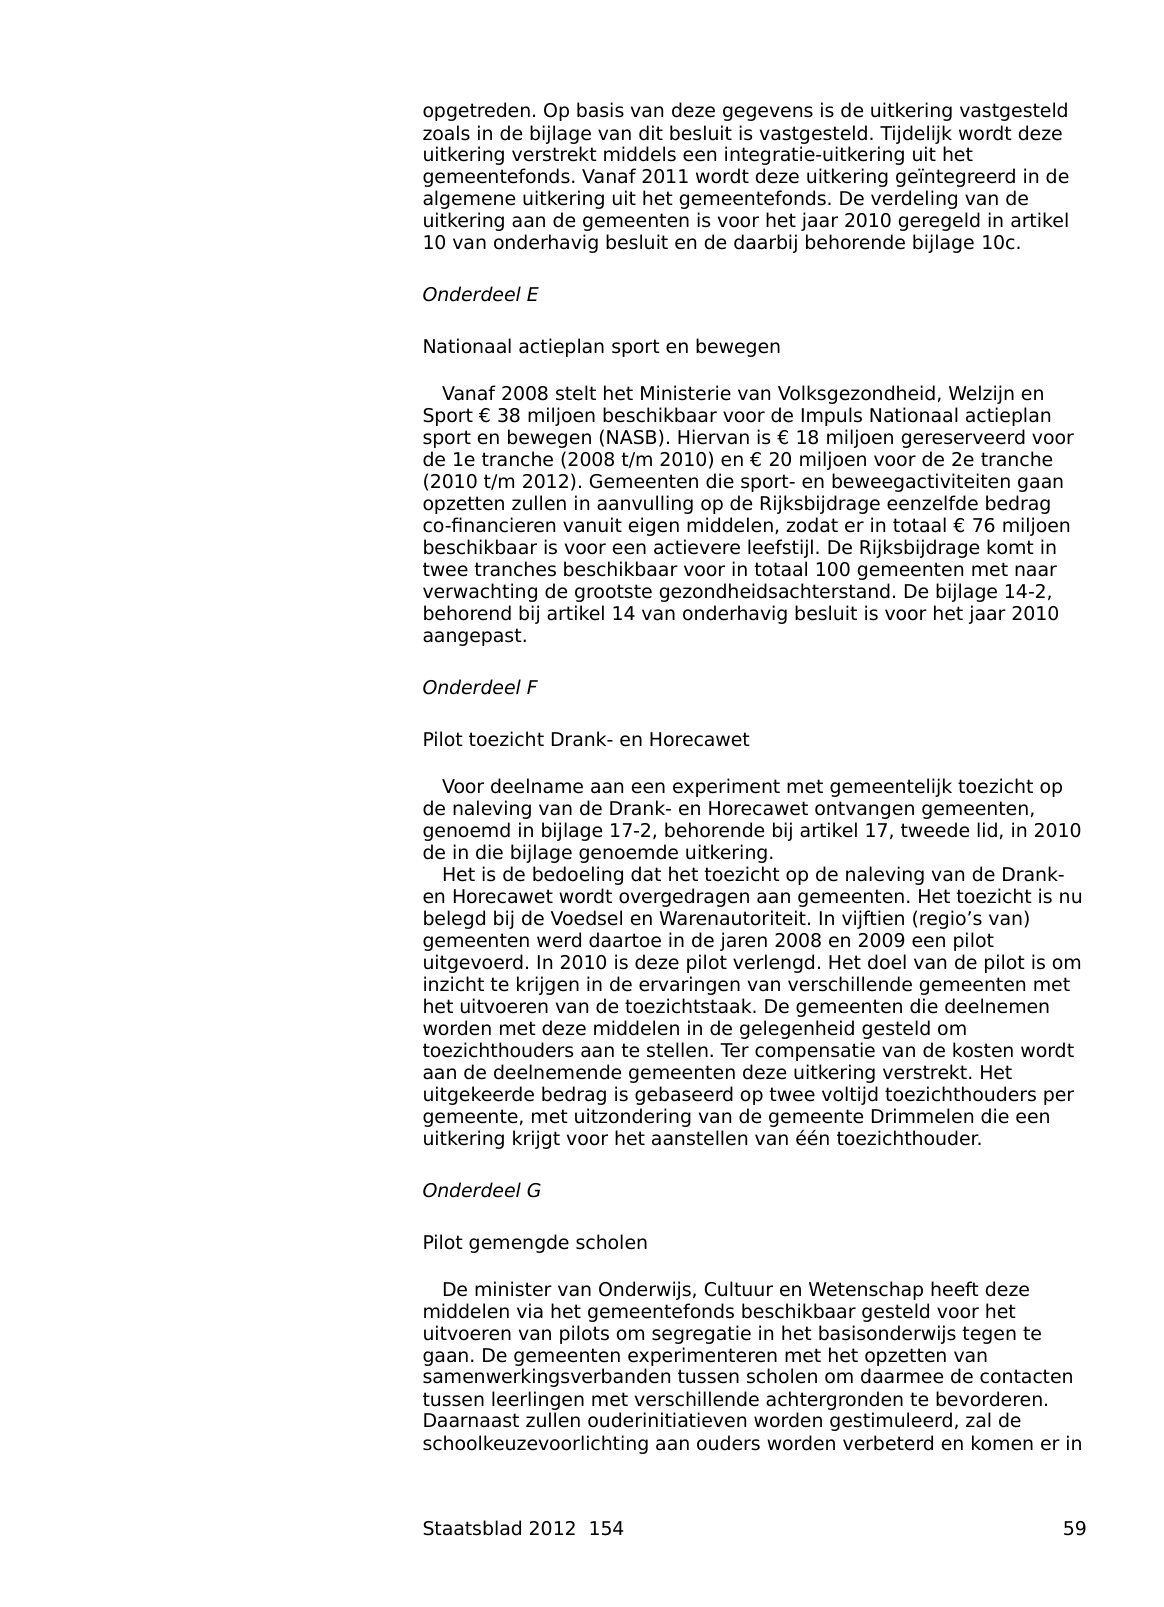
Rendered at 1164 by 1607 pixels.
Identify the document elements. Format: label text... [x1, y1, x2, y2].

subtitle Onderdeel G [422, 1179, 1087, 1202]
text Vanaf 2008 stelt het Ministerie van Volksgezondheid, Welzijn en Sport € 38 miljoen beschikbaar voor de Impuls Nationaal actieplan sport en bewegen (NASB). Hiervan is € 18 miljoen gereserveerd voor de 1e tranche (2008 t/m 2010) en € 20 miljoen voor de 2e tranche (2010 t/m 2012). Gemeenten die sport- en beweegactiviteiten gaan opzetten zullen in aanvulling op de Rijksbijdrage eenzelfde bedrag co-financieren vanuit eigen middelen, zodat er in totaal € 76 miljoen beschikbaar is voor een actievere leefstijl. De Rijksbijdrage komt in twee tranches beschikbaar voor in totaal 100 gemeenten met naar verwachting de grootste gezondheidsachterstand. De bijlage 14-2, behorend bij artikel 14 van onderhavig besluit is voor het jaar 2010 aangepast. [422, 383, 1087, 647]
subtitle Onderdeel F [422, 677, 1087, 699]
text opgetreden. Op basis van deze gegevens is de uitkering vastgesteld zoals in de bijlage van dit besluit is vastgesteld. Tijdelijk wordt deze uitkering verstrekt middels een integratie-uitkering uit het gemeentefonds. Vanaf 2011 wordt deze uitkering geïntegreerd in de algemene uitkering uit het gemeentefonds. De verdeling van de uitkering aan de gemeenten is voor het jaar 2010 geregeld in artikel 10 van onderhavig besluit en de daarbij behorende bijlage 10c. [422, 100, 1087, 254]
subtitle Onderdeel E [422, 284, 1087, 306]
subtitle Nationaal actieplan sport en bewegen [422, 336, 1087, 358]
text Het is de bedoeling dat het toezicht op de naleving van de Drank- en Horecawet wordt overgedragen aan gemeenten. Het toezicht is nu belegd bij de Voedsel en Warenautoriteit. In vijftien (regio’s van) gemeenten werd daartoe in de jaren 2008 en 2009 een pilot uitgevoerd. In 2010 is deze pilot verlengd. Het doel van de pilot is om inzicht te krijgen in de ervaringen van verschillende gemeenten met het uitvoeren van de toezichtstaak. De gemeenten die deelnemen worden met deze middelen in de gelegenheid gesteld om toezichthouders aan te stellen. Ter compensatie van de kosten wordt aan de deelnemende gemeenten deze uitkering verstrekt. Het uitgekeerde bedrag is gebaseerd op twee voltijd toezichthouders per gemeente, met uitzondering van de gemeente Drimmelen die een uitkering krijgt voor het aanstellen van één toezichthouder. [422, 864, 1087, 1149]
subtitle Pilot toezicht Drank- en Horecawet [422, 729, 1087, 751]
text Voor deelname aan een experiment met gemeentelijk toezicht op de naleving van de Drank- en Horecawet ontvangen gemeenten, genoemd in bijlage 17-2, behorende bij artikel 17, tweede lid, in 2010 de in die bijlage genoemde uitkering. [422, 776, 1087, 864]
text De minister van Onderwijs, Cultuur en Wetenschap heeft deze middelen via het gemeentefonds beschikbaar gesteld voor het uitvoeren van pilots om segregatie in het basisonderwijs tegen te gaan. De gemeenten experimenteren met het opzetten van samenwerkingsverbanden tussen scholen om daarmee de contacten tussen leerlingen met verschillende achtergronden te bevorderen. Daarnaast zullen ouderinitiatieven worden gestimuleerd, zal de schoolkeuzevoorlichting aan ouders worden verbeterd en komen er in [422, 1278, 1087, 1454]
subtitle Pilot gemengde scholen [422, 1232, 1087, 1253]
